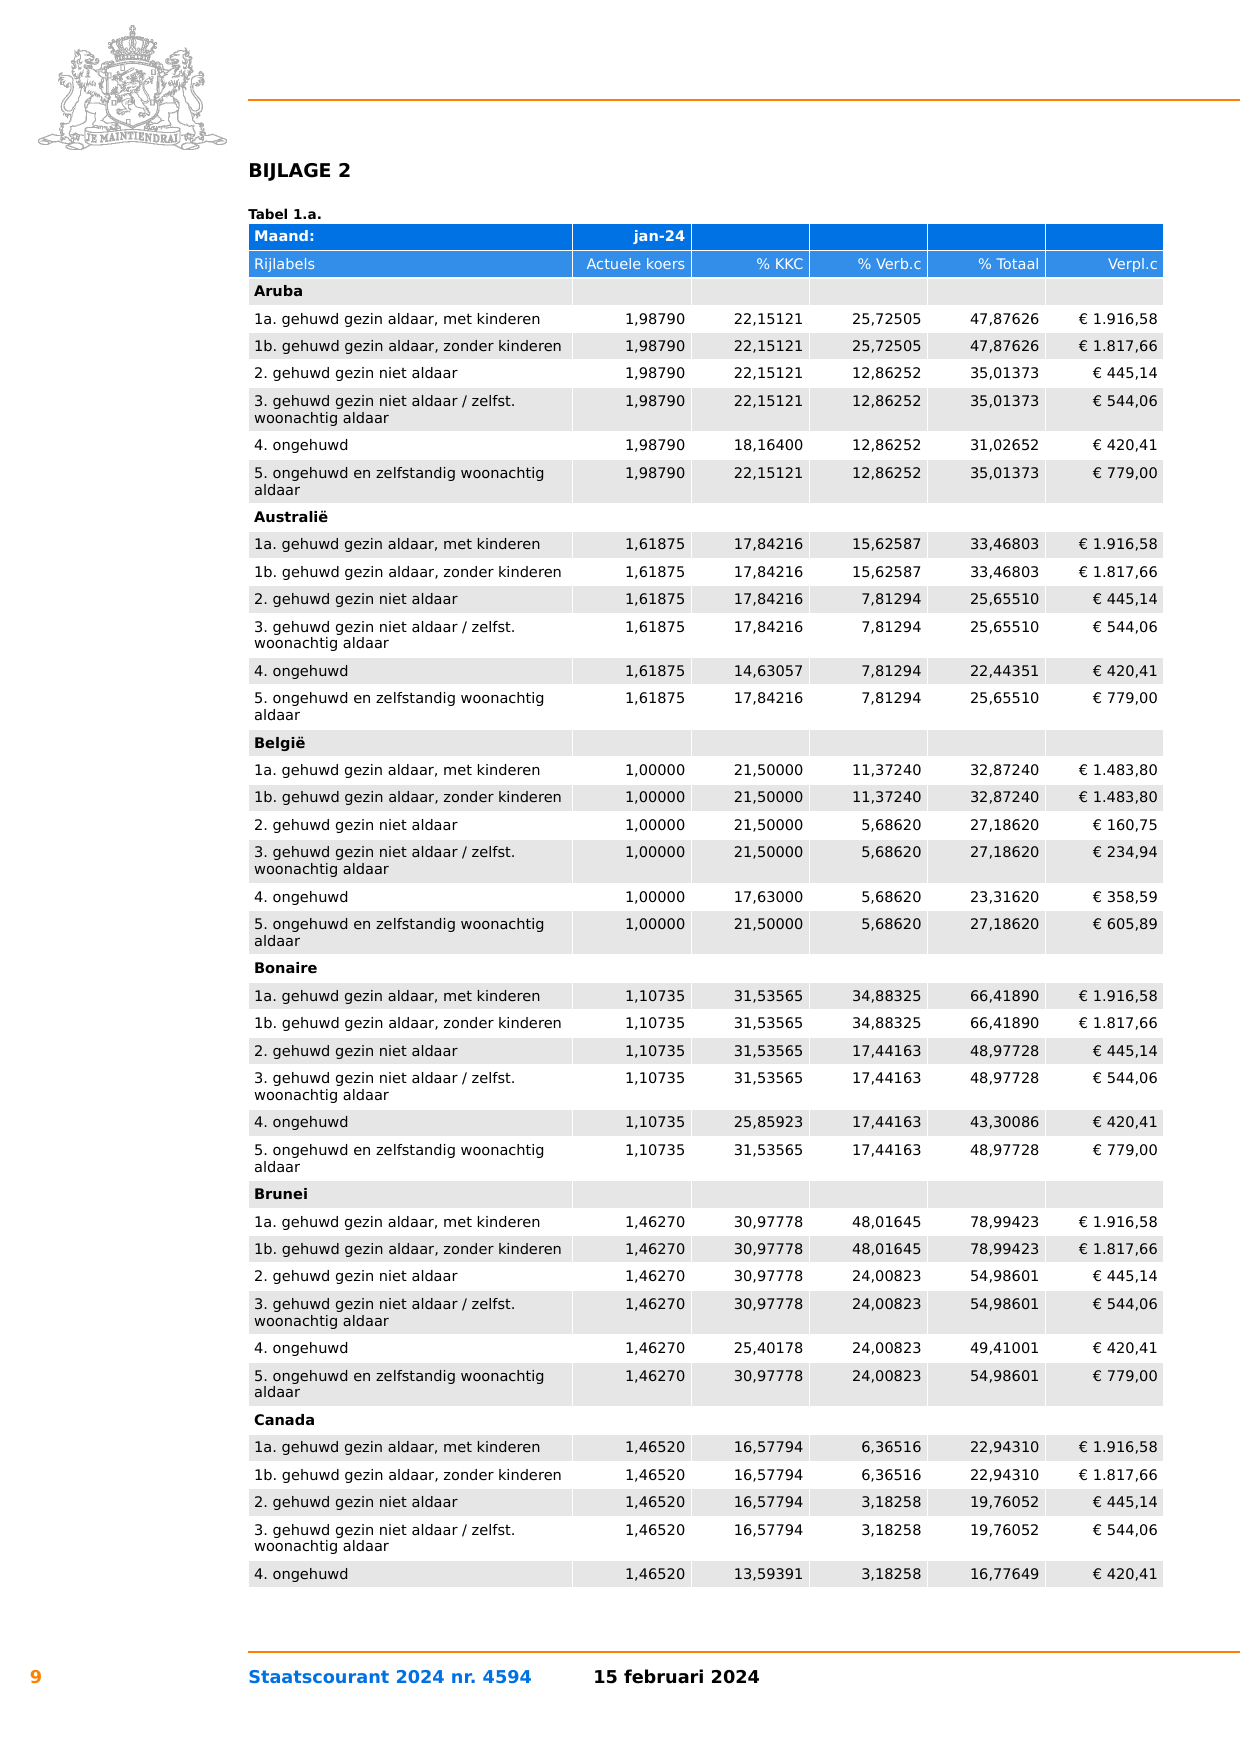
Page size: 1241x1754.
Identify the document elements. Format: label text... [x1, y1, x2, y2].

table_cell 31,53565 [692, 1137, 809, 1180]
table_cell 31,53565 [692, 983, 809, 1009]
table_cell [1046, 956, 1163, 982]
table_cell [692, 224, 809, 250]
table_cell 1b. gehuwd gezin aldaar, zonder kinderen [249, 1010, 572, 1037]
table_cell 18,16400 [692, 433, 809, 459]
table_cell [810, 1407, 927, 1433]
table_cell [1046, 1407, 1163, 1433]
table_cell % Totaal [928, 251, 1045, 277]
table_cell 17,84216 [692, 614, 809, 657]
table_cell 12,86252 [810, 361, 927, 387]
table_cell 1,98790 [573, 306, 691, 332]
table_cell 4. ongehuwd [249, 1110, 572, 1136]
table_cell 25,72505 [810, 333, 927, 359]
table_cell 5. ongehuwd en zelfstandig woonachtig aldaar [249, 460, 572, 503]
table_cell België [249, 730, 572, 756]
table_cell [928, 1181, 1045, 1208]
table_cell 16,57794 [692, 1462, 809, 1488]
table_cell 2. gehuwd gezin niet aldaar [249, 812, 572, 838]
table_cell € 234,94 [1046, 840, 1163, 883]
table_cell Canada [249, 1407, 572, 1433]
table_cell 54,98601 [928, 1264, 1045, 1290]
table_cell 4. ongehuwd [249, 433, 572, 459]
table_header Tabel 1.a. [248, 207, 1163, 223]
table_cell 1,00000 [573, 812, 691, 838]
table_cell 16,57794 [692, 1517, 809, 1560]
table_cell 3. gehuwd gezin niet aldaar / zelfst. woonachtig aldaar [249, 388, 572, 431]
table_cell [573, 1181, 691, 1208]
table_cell 1,10735 [573, 1110, 691, 1136]
table_cell 6,36516 [810, 1435, 927, 1461]
table_cell 2. gehuwd gezin niet aldaar [249, 1489, 572, 1516]
table_cell 21,50000 [692, 757, 809, 784]
table_cell 1a. gehuwd gezin aldaar, met kinderen [249, 757, 572, 784]
table_cell 1,98790 [573, 333, 691, 359]
table_cell 23,31620 [928, 884, 1045, 910]
table_cell 1b. gehuwd gezin aldaar, zonder kinderen [249, 559, 572, 585]
table_cell € 1.817,66 [1046, 1010, 1163, 1037]
table_cell 1,46270 [573, 1209, 691, 1235]
table_cell 5. ongehuwd en zelfstandig woonachtig aldaar [249, 686, 572, 729]
table_cell 5,68620 [810, 911, 927, 954]
table_cell 12,86252 [810, 388, 927, 431]
table_cell 21,50000 [692, 812, 809, 838]
table_cell 1,46520 [573, 1435, 691, 1461]
table_cell 11,37240 [810, 757, 927, 784]
table_cell 1,46270 [573, 1363, 691, 1406]
table_cell 48,97728 [928, 1137, 1045, 1180]
table_cell € 1.817,66 [1046, 333, 1163, 359]
table_cell € 420,41 [1046, 1110, 1163, 1136]
table_cell 1,61875 [573, 658, 691, 684]
table_cell 27,18620 [928, 911, 1045, 954]
table_cell Bonaire [249, 956, 572, 982]
table_cell 16,57794 [692, 1489, 809, 1516]
table_cell 21,50000 [692, 785, 809, 811]
table_cell 1,46270 [573, 1264, 691, 1290]
table_cell 1,46270 [573, 1291, 691, 1334]
table_cell 21,50000 [692, 911, 809, 954]
table_cell 22,44351 [928, 658, 1045, 684]
table_cell Verpl.c [1046, 251, 1163, 277]
table_cell 1a. gehuwd gezin aldaar, met kinderen [249, 983, 572, 1009]
table_cell 1,98790 [573, 460, 691, 503]
table_cell € 779,00 [1046, 1363, 1163, 1406]
table_cell 1,00000 [573, 911, 691, 954]
table_cell 12,86252 [810, 460, 927, 503]
table_cell 48,97728 [928, 1065, 1045, 1108]
table_cell 30,97778 [692, 1236, 809, 1262]
table_cell 25,65510 [928, 686, 1045, 729]
table_cell 2. gehuwd gezin niet aldaar [249, 361, 572, 387]
table_cell 3. gehuwd gezin niet aldaar / zelfst. woonachtig aldaar [249, 1517, 572, 1560]
table_cell 14,63057 [692, 658, 809, 684]
table_cell 7,81294 [810, 686, 927, 729]
table_cell 22,15121 [692, 460, 809, 503]
table_cell € 445,14 [1046, 361, 1163, 387]
table_cell 25,72505 [810, 306, 927, 332]
table_cell [928, 224, 1045, 250]
table_cell € 420,41 [1046, 1335, 1163, 1362]
table_cell 22,15121 [692, 361, 809, 387]
table_cell 54,98601 [928, 1363, 1045, 1406]
table_cell 25,40178 [692, 1335, 809, 1362]
table_cell [573, 1407, 691, 1433]
table_cell [692, 504, 809, 531]
table_cell 1,98790 [573, 433, 691, 459]
table_cell 6,36516 [810, 1462, 927, 1488]
table_cell € 420,41 [1046, 433, 1163, 459]
table_cell 78,99423 [928, 1209, 1045, 1235]
table_cell 5,68620 [810, 884, 927, 910]
table_cell 19,76052 [928, 1489, 1045, 1516]
table_cell € 544,06 [1046, 388, 1163, 431]
table_cell [573, 956, 691, 982]
table_cell [573, 504, 691, 531]
table_cell 1,00000 [573, 840, 691, 883]
table_cell 32,87240 [928, 757, 1045, 784]
table_cell € 1.916,58 [1046, 983, 1163, 1009]
table_cell [573, 279, 691, 305]
table_cell € 1.483,80 [1046, 785, 1163, 811]
table_cell 47,87626 [928, 333, 1045, 359]
table_cell Aruba [249, 279, 572, 305]
table_cell 22,15121 [692, 306, 809, 332]
table_cell 17,84216 [692, 586, 809, 613]
table_cell 1b. gehuwd gezin aldaar, zonder kinderen [249, 1236, 572, 1262]
table_cell 5,68620 [810, 812, 927, 838]
table_cell Brunei [249, 1181, 572, 1208]
table_cell € 779,00 [1046, 460, 1163, 503]
table_cell 3. gehuwd gezin niet aldaar / zelfst. woonachtig aldaar [249, 1065, 572, 1108]
table_cell 1b. gehuwd gezin aldaar, zonder kinderen [249, 785, 572, 811]
table_cell 27,18620 [928, 812, 1045, 838]
table_cell 54,98601 [928, 1291, 1045, 1334]
table_cell [928, 279, 1045, 305]
table_cell 34,88325 [810, 983, 927, 1009]
table_cell 31,02652 [928, 433, 1045, 459]
table_cell Actuele koers [573, 251, 691, 277]
table_cell [810, 956, 927, 982]
table_cell 47,87626 [928, 306, 1045, 332]
table_cell 1,00000 [573, 884, 691, 910]
table_cell 5,68620 [810, 840, 927, 883]
table_cell 12,86252 [810, 433, 927, 459]
table_cell 4. ongehuwd [249, 884, 572, 910]
table_cell 16,77649 [928, 1561, 1045, 1587]
table_cell 1a. gehuwd gezin aldaar, met kinderen [249, 532, 572, 558]
table_cell 15,62587 [810, 559, 927, 585]
table_cell 33,46803 [928, 532, 1045, 558]
table_cell 66,41890 [928, 983, 1045, 1009]
table_cell 1,61875 [573, 614, 691, 657]
table_cell 24,00823 [810, 1291, 927, 1334]
table_cell 5. ongehuwd en zelfstandig woonachtig aldaar [249, 1137, 572, 1180]
table_cell 25,65510 [928, 614, 1045, 657]
table_cell 66,41890 [928, 1010, 1045, 1037]
table_cell 3,18258 [810, 1517, 927, 1560]
table_cell 49,41001 [928, 1335, 1045, 1362]
table_cell € 544,06 [1046, 1517, 1163, 1560]
table_cell 16,57794 [692, 1435, 809, 1461]
table_cell 17,44163 [810, 1137, 927, 1180]
table_cell Rijlabels [249, 251, 572, 277]
table_cell 3. gehuwd gezin niet aldaar / zelfst. woonachtig aldaar [249, 614, 572, 657]
table_cell Maand: [249, 224, 572, 250]
table_cell 33,46803 [928, 559, 1045, 585]
table_cell 48,97728 [928, 1038, 1045, 1064]
table_cell 31,53565 [692, 1038, 809, 1064]
table_cell € 1.817,66 [1046, 559, 1163, 585]
table_cell 31,53565 [692, 1010, 809, 1037]
table_cell € 779,00 [1046, 1137, 1163, 1180]
table_cell 30,97778 [692, 1363, 809, 1406]
table_cell 1a. gehuwd gezin aldaar, met kinderen [249, 1209, 572, 1235]
table_cell 11,37240 [810, 785, 927, 811]
table_cell 1,10735 [573, 1065, 691, 1108]
table_cell 3,18258 [810, 1561, 927, 1587]
table_cell 1,46520 [573, 1462, 691, 1488]
table_cell € 358,59 [1046, 884, 1163, 910]
table_cell € 544,06 [1046, 1065, 1163, 1108]
table_cell € 1.817,66 [1046, 1236, 1163, 1262]
table_cell € 1.916,58 [1046, 1435, 1163, 1461]
table_cell 1,98790 [573, 388, 691, 431]
table_cell € 605,89 [1046, 911, 1163, 954]
table_cell € 445,14 [1046, 586, 1163, 613]
table_cell [810, 1181, 927, 1208]
table_cell 7,81294 [810, 658, 927, 684]
table_cell [692, 730, 809, 756]
table_cell € 445,14 [1046, 1264, 1163, 1290]
table_cell [1046, 1181, 1163, 1208]
table_cell 7,81294 [810, 614, 927, 657]
table_cell 1b. gehuwd gezin aldaar, zonder kinderen [249, 333, 572, 359]
table_cell 3. gehuwd gezin niet aldaar / zelfst. woonachtig aldaar [249, 840, 572, 883]
table_cell 1,61875 [573, 559, 691, 585]
table_cell 4. ongehuwd [249, 1561, 572, 1587]
table_cell 35,01373 [928, 361, 1045, 387]
table_cell 1,10735 [573, 1010, 691, 1037]
table_cell 1,61875 [573, 532, 691, 558]
table_cell 17,84216 [692, 686, 809, 729]
table_cell 13,59391 [692, 1561, 809, 1587]
table_cell 1,10735 [573, 1038, 691, 1064]
table_cell 17,44163 [810, 1065, 927, 1108]
table_cell 22,94310 [928, 1462, 1045, 1488]
table_cell [1046, 504, 1163, 531]
table_cell 2. gehuwd gezin niet aldaar [249, 586, 572, 613]
table_cell 24,00823 [810, 1264, 927, 1290]
table_cell 22,94310 [928, 1435, 1045, 1461]
subtitle BIJLAGE 2 [248, 160, 1163, 182]
table_cell [928, 504, 1045, 531]
table_cell € 779,00 [1046, 686, 1163, 729]
table_cell 17,44163 [810, 1110, 927, 1136]
table_cell [810, 279, 927, 305]
table_cell 5. ongehuwd en zelfstandig woonachtig aldaar [249, 911, 572, 954]
table_cell 1,98790 [573, 361, 691, 387]
table_cell € 1.916,58 [1046, 306, 1163, 332]
table_cell 2. gehuwd gezin niet aldaar [249, 1264, 572, 1290]
table_cell Australië [249, 504, 572, 531]
table_cell 3,18258 [810, 1489, 927, 1516]
table_cell 1a. gehuwd gezin aldaar, met kinderen [249, 306, 572, 332]
table_cell [692, 956, 809, 982]
table_cell 43,30086 [928, 1110, 1045, 1136]
table_cell 1,46520 [573, 1561, 691, 1587]
table_cell € 544,06 [1046, 1291, 1163, 1334]
table_cell 4. ongehuwd [249, 1335, 572, 1362]
table_cell 32,87240 [928, 785, 1045, 811]
table_cell 30,97778 [692, 1291, 809, 1334]
table_cell [928, 956, 1045, 982]
table_cell 15,62587 [810, 532, 927, 558]
table_cell [928, 730, 1045, 756]
table_cell € 160,75 [1046, 812, 1163, 838]
table_cell [692, 1407, 809, 1433]
table_cell 1,10735 [573, 983, 691, 1009]
table_cell % Verb.c [810, 251, 927, 277]
table_cell [1046, 730, 1163, 756]
table_cell 5. ongehuwd en zelfstandig woonachtig aldaar [249, 1363, 572, 1406]
table_cell 1,46270 [573, 1335, 691, 1362]
table_cell 1,00000 [573, 785, 691, 811]
table_cell [810, 224, 927, 250]
table_cell 1b. gehuwd gezin aldaar, zonder kinderen [249, 1462, 572, 1488]
table_cell 1,46520 [573, 1517, 691, 1560]
table_cell [1046, 224, 1163, 250]
table_cell 78,99423 [928, 1236, 1045, 1262]
table_cell 1,46520 [573, 1489, 691, 1516]
table_cell 48,01645 [810, 1236, 927, 1262]
table_cell € 1.817,66 [1046, 1462, 1163, 1488]
table_cell 25,65510 [928, 586, 1045, 613]
table_cell [928, 1407, 1045, 1433]
table_cell [810, 730, 927, 756]
table_cell 48,01645 [810, 1209, 927, 1235]
table_cell € 1.916,58 [1046, 532, 1163, 558]
table_cell 1,61875 [573, 586, 691, 613]
table_cell 1,10735 [573, 1137, 691, 1180]
table_cell 1,61875 [573, 686, 691, 729]
table_cell 19,76052 [928, 1517, 1045, 1560]
table_cell 30,97778 [692, 1209, 809, 1235]
table_cell 2. gehuwd gezin niet aldaar [249, 1038, 572, 1064]
table_cell 27,18620 [928, 840, 1045, 883]
table_cell 35,01373 [928, 460, 1045, 503]
table_cell € 420,41 [1046, 1561, 1163, 1587]
table_cell 22,15121 [692, 333, 809, 359]
table_cell % KKC [692, 251, 809, 277]
table_cell 4. ongehuwd [249, 658, 572, 684]
table_cell [573, 730, 691, 756]
table_cell 24,00823 [810, 1335, 927, 1362]
table_cell 1,00000 [573, 757, 691, 784]
table_cell 17,63000 [692, 884, 809, 910]
table_cell 17,84216 [692, 559, 809, 585]
table_cell 25,85923 [692, 1110, 809, 1136]
table_cell 7,81294 [810, 586, 927, 613]
table_cell 3. gehuwd gezin niet aldaar / zelfst. woonachtig aldaar [249, 1291, 572, 1334]
table_cell 24,00823 [810, 1363, 927, 1406]
table_cell € 445,14 [1046, 1038, 1163, 1064]
table_cell 22,15121 [692, 388, 809, 431]
table_cell € 445,14 [1046, 1489, 1163, 1516]
table_cell [692, 1181, 809, 1208]
table_cell € 420,41 [1046, 658, 1163, 684]
table_cell 17,84216 [692, 532, 809, 558]
table_cell jan-24 [573, 224, 691, 250]
table_cell [1046, 279, 1163, 305]
table_cell 34,88325 [810, 1010, 927, 1037]
table_cell € 544,06 [1046, 614, 1163, 657]
table_cell 21,50000 [692, 840, 809, 883]
table_cell 1,46270 [573, 1236, 691, 1262]
table_cell € 1.916,58 [1046, 1209, 1163, 1235]
picture [38, 25, 227, 150]
table_cell 30,97778 [692, 1264, 809, 1290]
table_cell [692, 279, 809, 305]
table_cell 1a. gehuwd gezin aldaar, met kinderen [249, 1435, 572, 1461]
table_cell 31,53565 [692, 1065, 809, 1108]
table_cell 17,44163 [810, 1038, 927, 1064]
table_cell 35,01373 [928, 388, 1045, 431]
table_cell [810, 504, 927, 531]
table_cell € 1.483,80 [1046, 757, 1163, 784]
